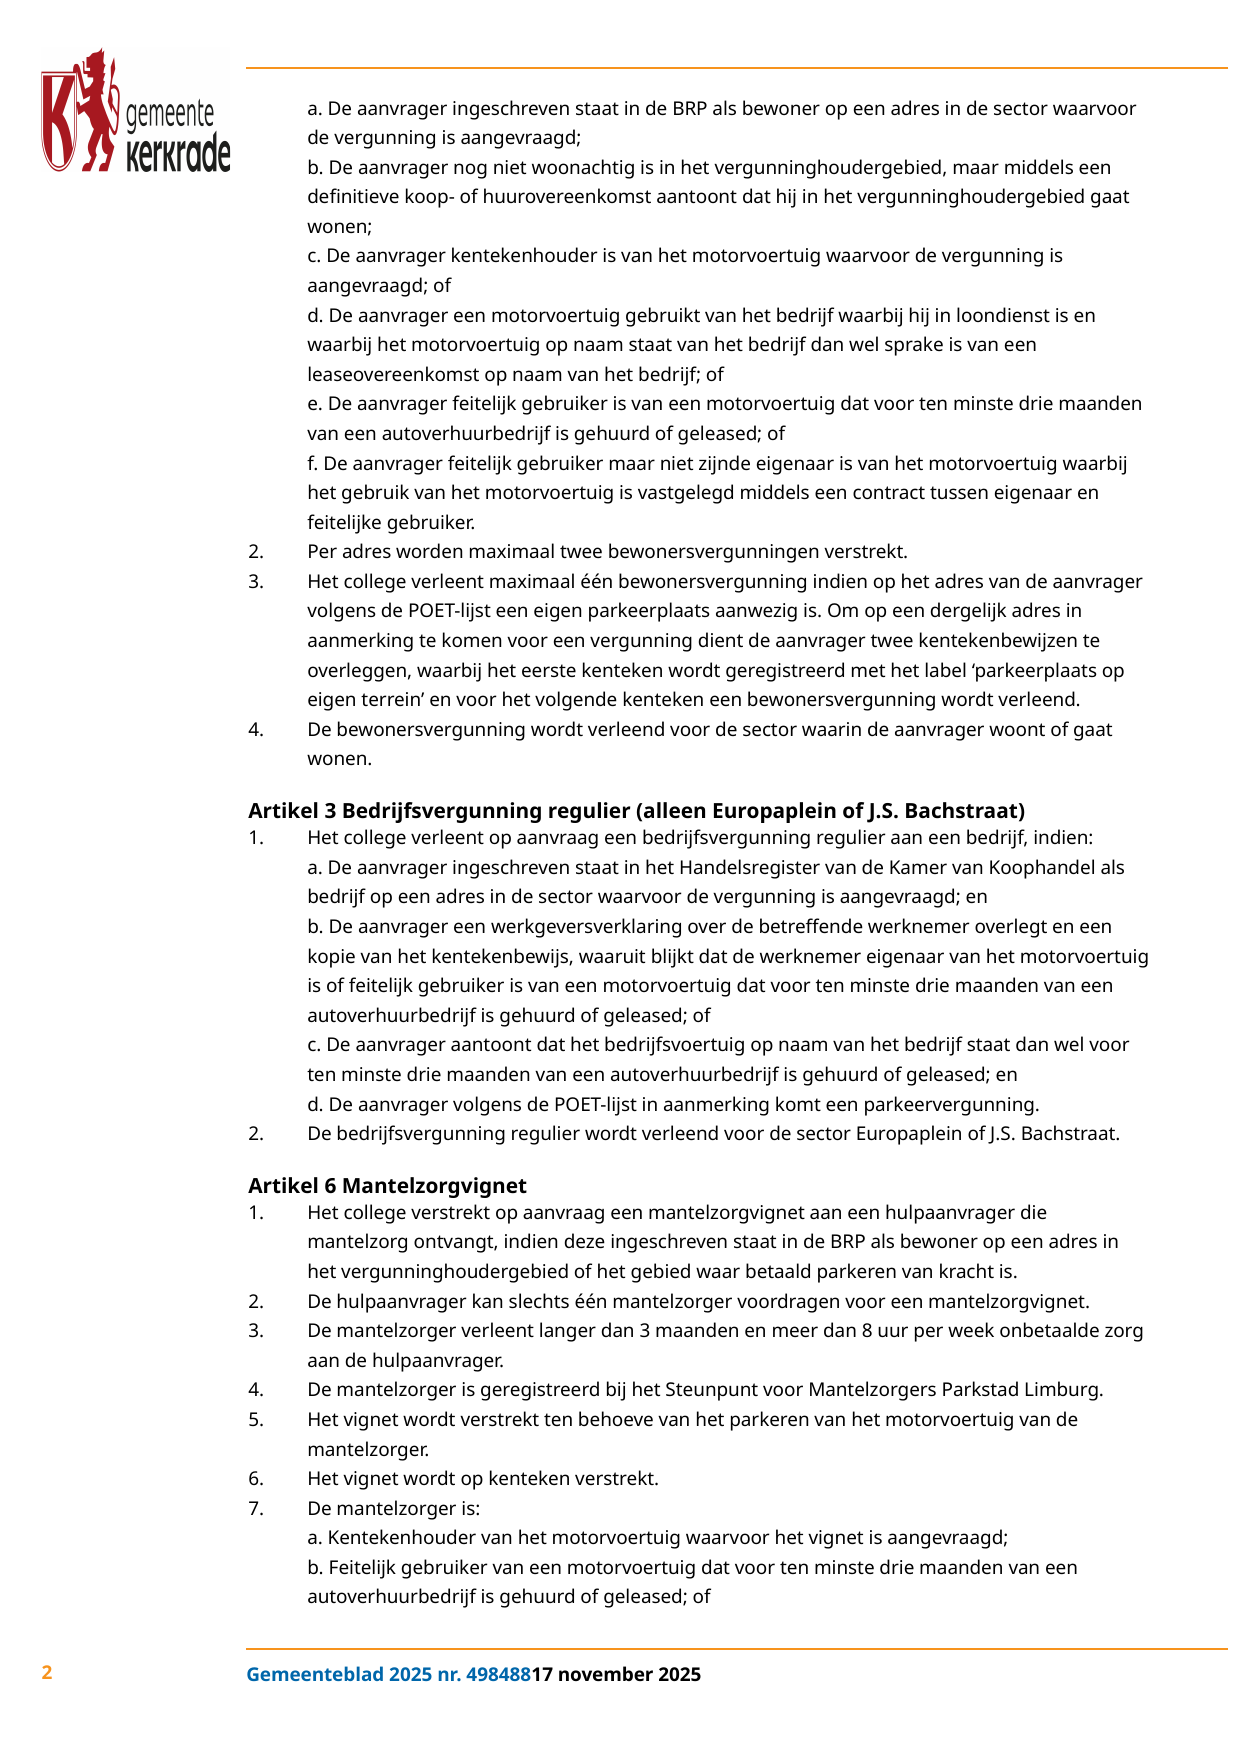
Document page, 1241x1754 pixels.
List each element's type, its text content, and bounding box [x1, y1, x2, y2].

list De bewonersvergunning wordt verleend voor de sector waarin de aanvrager woont of gaat wonen. [248, 716, 1152, 771]
list c. De aanvrager kentekenhouder is van het motorvoertuig waarvoor de vergunning is aangevraagd; of [248, 243, 1152, 298]
list a. De aanvrager ingeschreven staat in de BRP als bewoner op een adres in de sector waarvoor de vergunning is aangevraagd; [248, 95, 1152, 150]
list b. De aanvrager nog niet woonachtig is in het vergunninghoudergebied, maar middels een definitieve koop- of huurovereenkomst aantoont dat hij in het vergunninghoudergebied gaat wonen; [248, 154, 1152, 239]
list Het vignet wordt verstrekt ten behoeve van het parkeren van het motorvoertuig van de mantelzorger. [248, 1406, 1152, 1462]
list De mantelzorger is geregistreerd bij het Steunpunt voor Mantelzorgers Parkstad Limburg. [248, 1377, 1152, 1402]
list De mantelzorger is: [248, 1495, 1152, 1521]
list De hulpaanvrager kan slechts één mantelzorger voordragen voor een mantelzorgvignet. [248, 1288, 1152, 1314]
list Per adres worden maximaal twee bewonersvergunningen verstrekt. [248, 538, 1152, 564]
list d. De aanvrager een motorvoertuig gebruikt van het bedrijf waarbij hij in loondienst is en waarbij het motorvoertuig op naam staat van het bedrijf dan wel sprake is van een leaseovereenkomst op naam van het bedrijf; of [248, 302, 1152, 387]
list Het college verstrekt op aanvraag een mantelzorgvignet aan een hulpaanvrager die mantelzorg ontvangt, indien deze ingeschreven staat in de BRP als bewoner op een adres in het vergunninghoudergebied of het gebied waar betaald parkeren van kracht is. [248, 1199, 1152, 1284]
list a. De aanvrager ingeschreven staat in het Handelsregister van de Kamer van Koophandel als bedrijf op een adres in de sector waarvoor de vergunning is aangevraagd; en [248, 854, 1152, 909]
list De mantelzorger verleent langer dan 3 maanden en meer dan 8 uur per week onbetaalde zorg aan de hulpaanvrager. [248, 1317, 1152, 1373]
text Artikel 6 Mantelzorgvignet [248, 1171, 1152, 1199]
list e. De aanvrager feitelijk gebruiker is van een motorvoertuig dat voor ten minste drie maanden van een autoverhuurbedrijf is gehuurd of geleased; of [248, 391, 1152, 446]
list b. Feitelijk gebruiker van een motorvoertuig dat voor ten minste drie maanden van een autoverhuurbedrijf is gehuurd of geleased; of [248, 1554, 1152, 1609]
list f. De aanvrager feitelijk gebruiker maar niet zijnde eigenaar is van het motorvoertuig waarbij het gebruik van het motorvoertuig is vastgelegd middels een contract tussen eigenaar en feitelijke gebruiker. [248, 450, 1152, 535]
text Artikel 3 Bedrijfsvergunning regulier (alleen Europaplein of J.S. Bachstraat) [248, 796, 1152, 824]
list Het college verleent maximaal één bewonersvergunning indien op het adres van de aanvrager volgens de POET-lijst een eigen parkeerplaats aanwezig is. Om op een dergelijk adres in aanmerking te komen voor een vergunning dient de aanvrager twee kentekenbewijzen te overleggen, waarbij het eerste kenteken wordt geregistreerd met het label ‘parkeerplaats op eigen terrein’ en voor het volgende kenteken een bewonersvergunning wordt verleend. [248, 568, 1152, 712]
list d. De aanvrager volgens de POET-lijst in aanmerking komt een parkeervergunning. [248, 1091, 1152, 1116]
list a. Kentekenhouder van het motorvoertuig waarvoor het vignet is aangevraagd; [248, 1524, 1152, 1550]
list b. De aanvrager een werkgeversverklaring over de betreffende werknemer overlegt en een kopie van het kentekenbewijs, waaruit blijkt dat de werknemer eigenaar van het motorvoertuig is of feitelijk gebruiker is van een motorvoertuig dat voor ten minste drie maanden van een autoverhuurbedrijf is gehuurd of geleased; of [248, 913, 1152, 1028]
list De bedrijfsvergunning regulier wordt verleend voor de sector Europaplein of J.S. Bachstraat. [248, 1120, 1152, 1146]
list Het college verleent op aanvraag een bedrijfsvergunning regulier aan een bedrijf, indien: [248, 824, 1152, 850]
list c. De aanvrager aantoont dat het bedrijfsvoertuig op naam van het bedrijf staat dan wel voor ten minste drie maanden van een autoverhuurbedrijf is gehuurd of geleased; en [248, 1032, 1152, 1087]
list Het vignet wordt op kenteken verstrekt. [248, 1465, 1152, 1491]
picture [41, 47, 231, 172]
